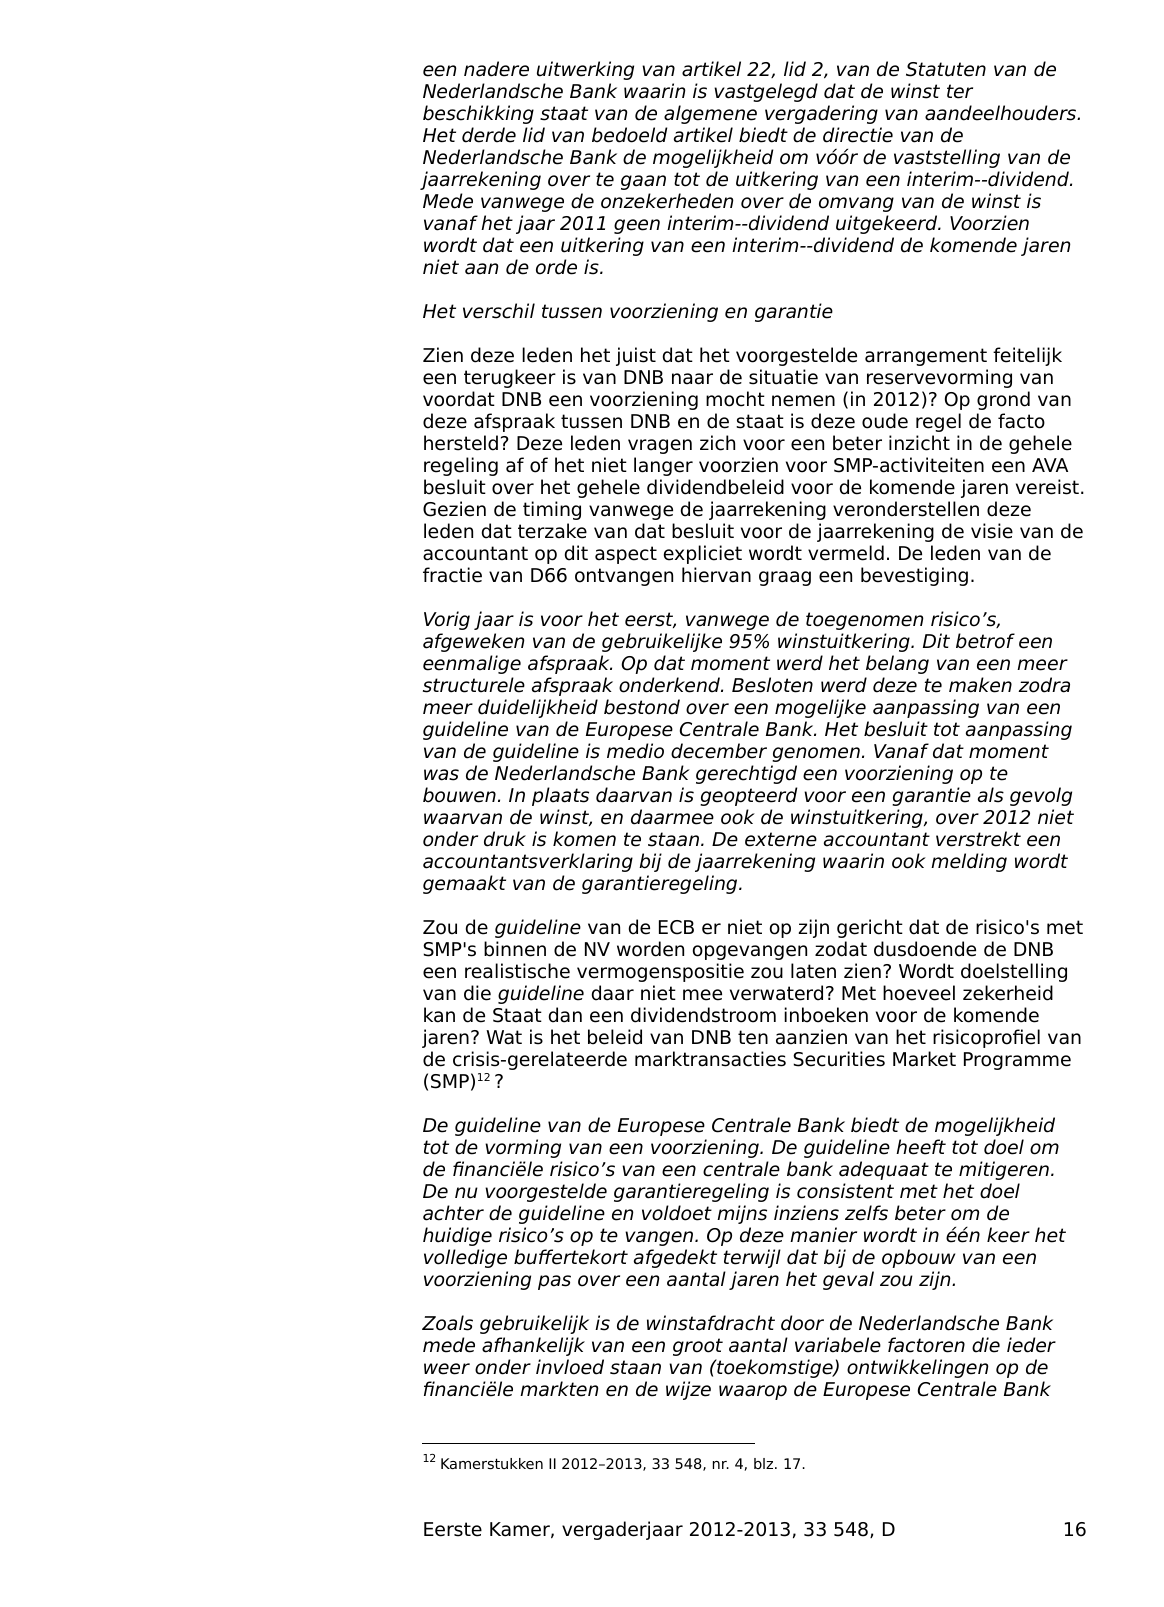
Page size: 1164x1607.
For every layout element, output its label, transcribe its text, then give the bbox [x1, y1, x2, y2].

text Zou de guideline van de ECB er niet op zijn gericht dat de risico's met SMP's binnen de NV worden opgevangen zodat dusdoende de DNB een realistische vermogenspositie zou laten zien? Wordt doelstelling van die guideline daar niet mee verwaterd? Met hoeveel zekerheid kan de Staat dan een dividendstroom inboeken voor de komende jaren? Wat is het beleid van DNB ten aanzien van het risicoprofiel van de crisis-gerelateerde marktransacties Securities Market Programme (SMP)? [422, 917, 1087, 1093]
text een nadere uitwerking van artikel 22, lid 2, van de Statuten van de Nederlandsche Bank waarin is vastgelegd dat de winst ter beschikking staat van de algemene vergadering van aandeelhouders. Het derde lid van bedoeld artikel biedt de directie van de Nederlandsche Bank de mogelijkheid om vóór de vaststelling van de jaarrekening over te gaan tot de uitkering van een interim--dividend. Mede vanwege de onzekerheden over de omvang van de winst is vanaf het jaar 2011 geen interim--dividend uitgekeerd. Voorzien wordt dat een uitkering van een interim--dividend de komende jaren niet aan de orde is. [422, 59, 1087, 279]
text De guideline van de Europese Centrale Bank biedt de mogelijkheid tot de vorming van een voorziening. De guideline heeft tot doel om de financiële risico’s van een centrale bank adequaat te mitigeren. De nu voorgestelde garantieregeling is consistent met het doel achter de guideline en voldoet mijns inziens zelfs beter om de huidige risico’s op te vangen. Op deze manier wordt in één keer het volledige buffertekort afgedekt terwijl dat bij de opbouw van een voorziening pas over een aantal jaren het geval zou zijn. [422, 1115, 1087, 1291]
text Kamerstukken II 2012–2013, 33 548, nr. 4, blz. 17. [422, 1452, 1087, 1474]
subtitle Het verschil tussen voorziening en garantie [422, 301, 1087, 323]
text Zien deze leden het juist dat het voorgestelde arrangement feitelijk een terugkeer is van DNB naar de situatie van reservevorming van voordat DNB een voorziening mocht nemen (in 2012)? Op grond van deze afspraak tussen DNB en de staat is deze oude regel de facto hersteld? Deze leden vragen zich voor een beter inzicht in de gehele regeling af of het niet langer voorzien voor SMP-activiteiten een AVA besluit over het gehele dividendbeleid voor de komende jaren vereist. Gezien de timing vanwege de jaarrekening veronderstellen deze leden dat terzake van dat besluit voor de jaarrekening de visie van de accountant op dit aspect expliciet wordt vermeld. De leden van de fractie van D66 ontvangen hiervan graag een bevestiging. [422, 345, 1087, 587]
text Zoals gebruikelijk is de winstafdracht door de Nederlandsche Bank mede afhankelijk van een groot aantal variabele factoren die ieder weer onder invloed staan van (toekomstige) ontwikkelingen op de financiële markten en de wijze waarop de Europese Centrale Bank [422, 1313, 1087, 1401]
text Vorig jaar is voor het eerst, vanwege de toegenomen risico’s, afgeweken van de gebruikelijke 95% winstuitkering. Dit betrof een eenmalige afspraak. Op dat moment werd het belang van een meer structurele afspraak onderkend. Besloten werd deze te maken zodra meer duidelijkheid bestond over een mogelijke aanpassing van een guideline van de Europese Centrale Bank. Het besluit tot aanpassing van de guideline is medio december genomen. Vanaf dat moment was de Nederlandsche Bank gerechtigd een voorziening op te bouwen. In plaats daarvan is geopteerd voor een garantie als gevolg waarvan de winst, en daarmee ook de winstuitkering, over 2012 niet onder druk is komen te staan. De externe accountant verstrekt een accountantsverklaring bij de jaarrekening waarin ook melding wordt gemaakt van de garantieregeling. [422, 609, 1087, 895]
